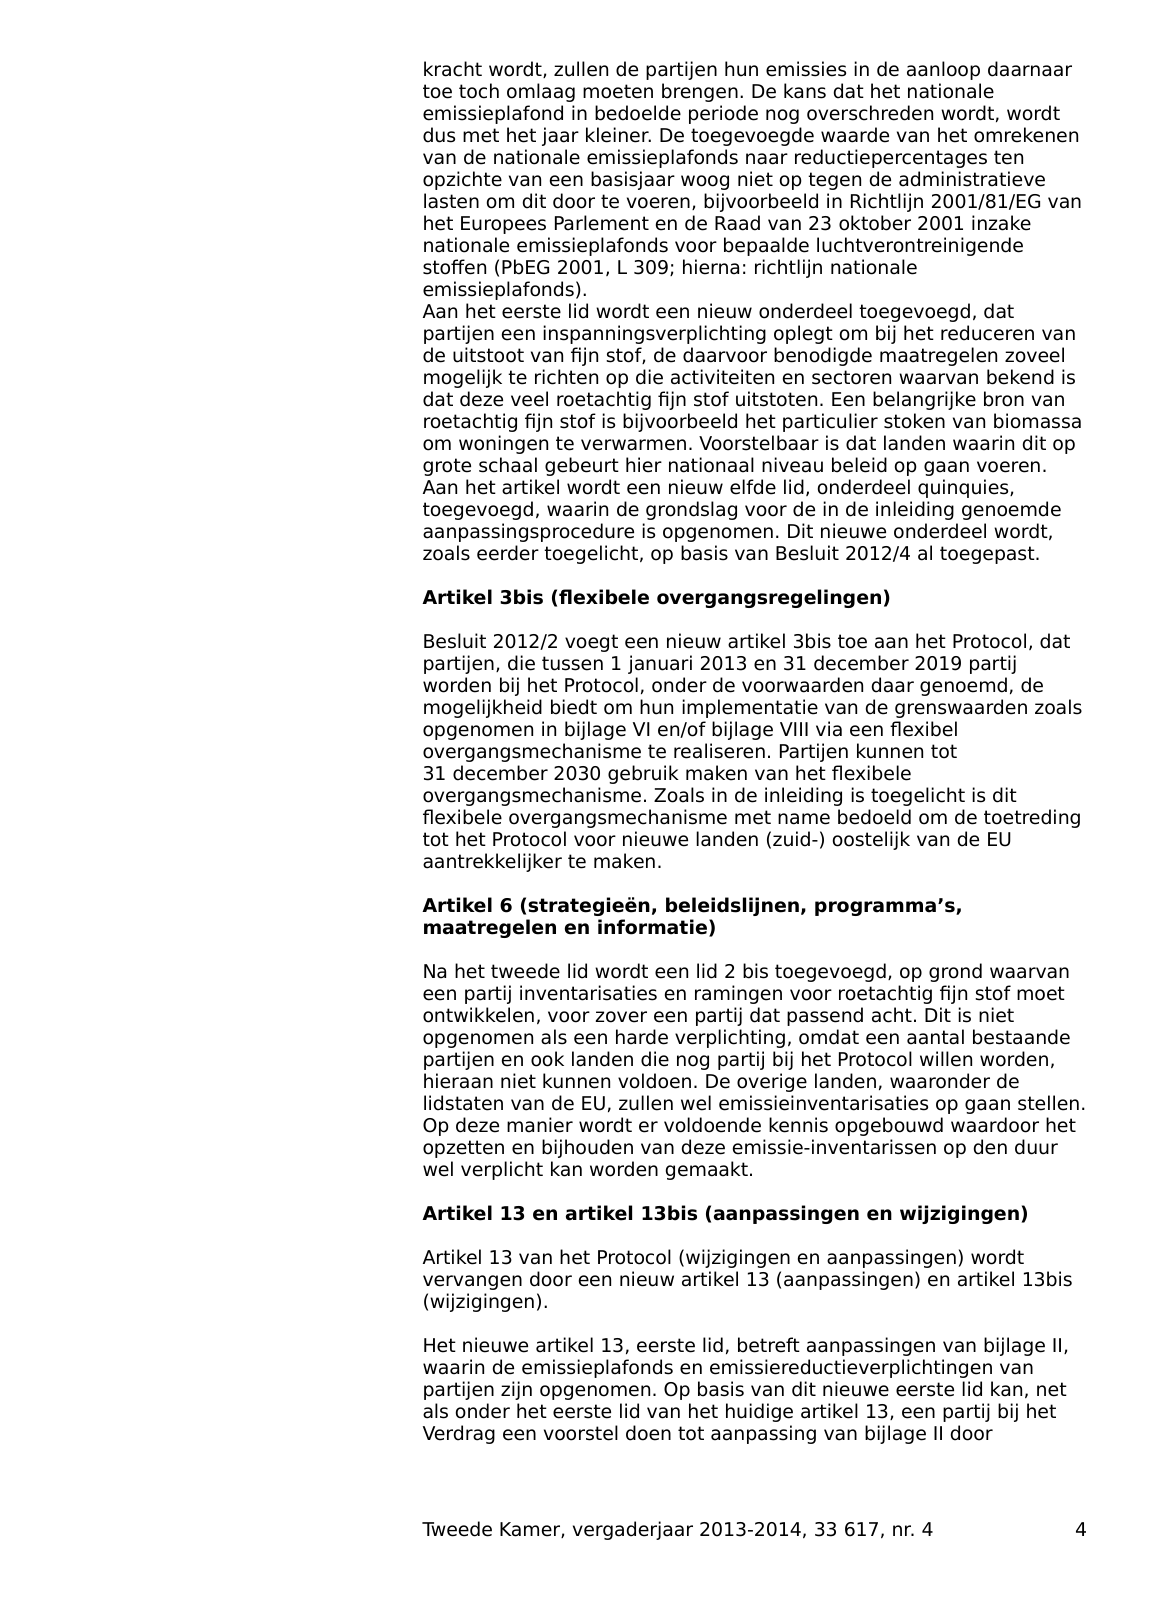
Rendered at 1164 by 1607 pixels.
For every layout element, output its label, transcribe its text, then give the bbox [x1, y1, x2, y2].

text Het nieuwe artikel 13, eerste lid, betreft aanpassingen van bijlage II, waarin de emissieplafonds en emissiereductieverplichtingen van partijen zijn opgenomen. Op basis van dit nieuwe eerste lid kan, net als onder het eerste lid van het huidige artikel 13, een partij bij het Verdrag een voorstel doen tot aanpassing van bijlage II door [422, 1335, 1087, 1445]
text Artikel 13 van het Protocol (wijzigingen en aanpassingen) wordt vervangen door een nieuw artikel 13 (aanpassingen) en artikel 13bis (wijzigingen). [422, 1247, 1087, 1313]
subtitle Artikel 3bis (flexibele overgangsregelingen) [422, 587, 1087, 609]
text Na het tweede lid wordt een lid 2 bis toegevoegd, op grond waarvan een partij inventarisaties en ramingen voor roetachtig fijn stof moet ontwikkelen, voor zover een partij dat passend acht. Dit is niet opgenomen als een harde verplichting, omdat een aantal bestaande partijen en ook landen die nog partij bij het Protocol willen worden, hieraan niet kunnen voldoen. De overige landen, waaronder de lidstaten van de EU, zullen wel emissieinventarisaties op gaan stellen. Op deze manier wordt er voldoende kennis opgebouwd waardoor het opzetten en bijhouden van deze emissie-inventarissen op den duur wel verplicht kan worden gemaakt. [422, 961, 1087, 1181]
text Besluit 2012/2 voegt een nieuw artikel 3bis toe aan het Protocol, dat partijen, die tussen 1 januari 2013 en 31 december 2019 partij worden bij het Protocol, onder de voorwaarden daar genoemd, de mogelijkheid biedt om hun implementatie van de grenswaarden zoals opgenomen in bijlage VI en/of bijlage VIII via een flexibel overgangsmechanisme te realiseren. Partijen kunnen tot 31 december 2030 gebruik maken van het flexibele overgangsmechanisme. Zoals in de inleiding is toegelicht is dit flexibele overgangsmechanisme met name bedoeld om de toetreding tot het Protocol voor nieuwe landen (zuid-) oostelijk van de EU aantrekkelijker te maken. [422, 631, 1087, 873]
text kracht wordt, zullen de partijen hun emissies in de aanloop daarnaar toe toch omlaag moeten brengen. De kans dat het nationale emissieplafond in bedoelde periode nog overschreden wordt, wordt dus met het jaar kleiner. De toegevoegde waarde van het omrekenen van de nationale emissieplafonds naar reductiepercentages ten opzichte van een basisjaar woog niet op tegen de administratieve lasten om dit door te voeren, bijvoorbeeld in Richtlijn 2001/81/EG van het Europees Parlement en de Raad van 23 oktober 2001 inzake nationale emissieplafonds voor bepaalde luchtverontreinigende stoffen (PbEG 2001, L 309; hierna: richtlijn nationale emissieplafonds). [422, 59, 1087, 301]
text Aan het eerste lid wordt een nieuw onderdeel toegevoegd, dat partijen een inspanningsverplichting oplegt om bij het reduceren van de uitstoot van fijn stof, de daarvoor benodigde maatregelen zoveel mogelijk te richten op die activiteiten en sectoren waarvan bekend is dat deze veel roetachtig fijn stof uitstoten. Een belangrijke bron van roetachtig fijn stof is bijvoorbeeld het particulier stoken van biomassa om woningen te verwarmen. Voorstelbaar is dat landen waarin dit op grote schaal gebeurt hier nationaal niveau beleid op gaan voeren. [422, 301, 1087, 477]
text Aan het artikel wordt een nieuw elfde lid, onderdeel quinquies, toegevoegd, waarin de grondslag voor de in de inleiding genoemde aanpassingsprocedure is opgenomen. Dit nieuwe onderdeel wordt, zoals eerder toegelicht, op basis van Besluit 2012/4 al toegepast. [422, 477, 1087, 564]
subtitle Artikel 13 en artikel 13bis (aanpassingen en wijzigingen) [422, 1203, 1087, 1225]
subtitle Artikel 6 (strategieën, beleidslijnen, programma’s, maatregelen en informatie) [422, 895, 1087, 939]
